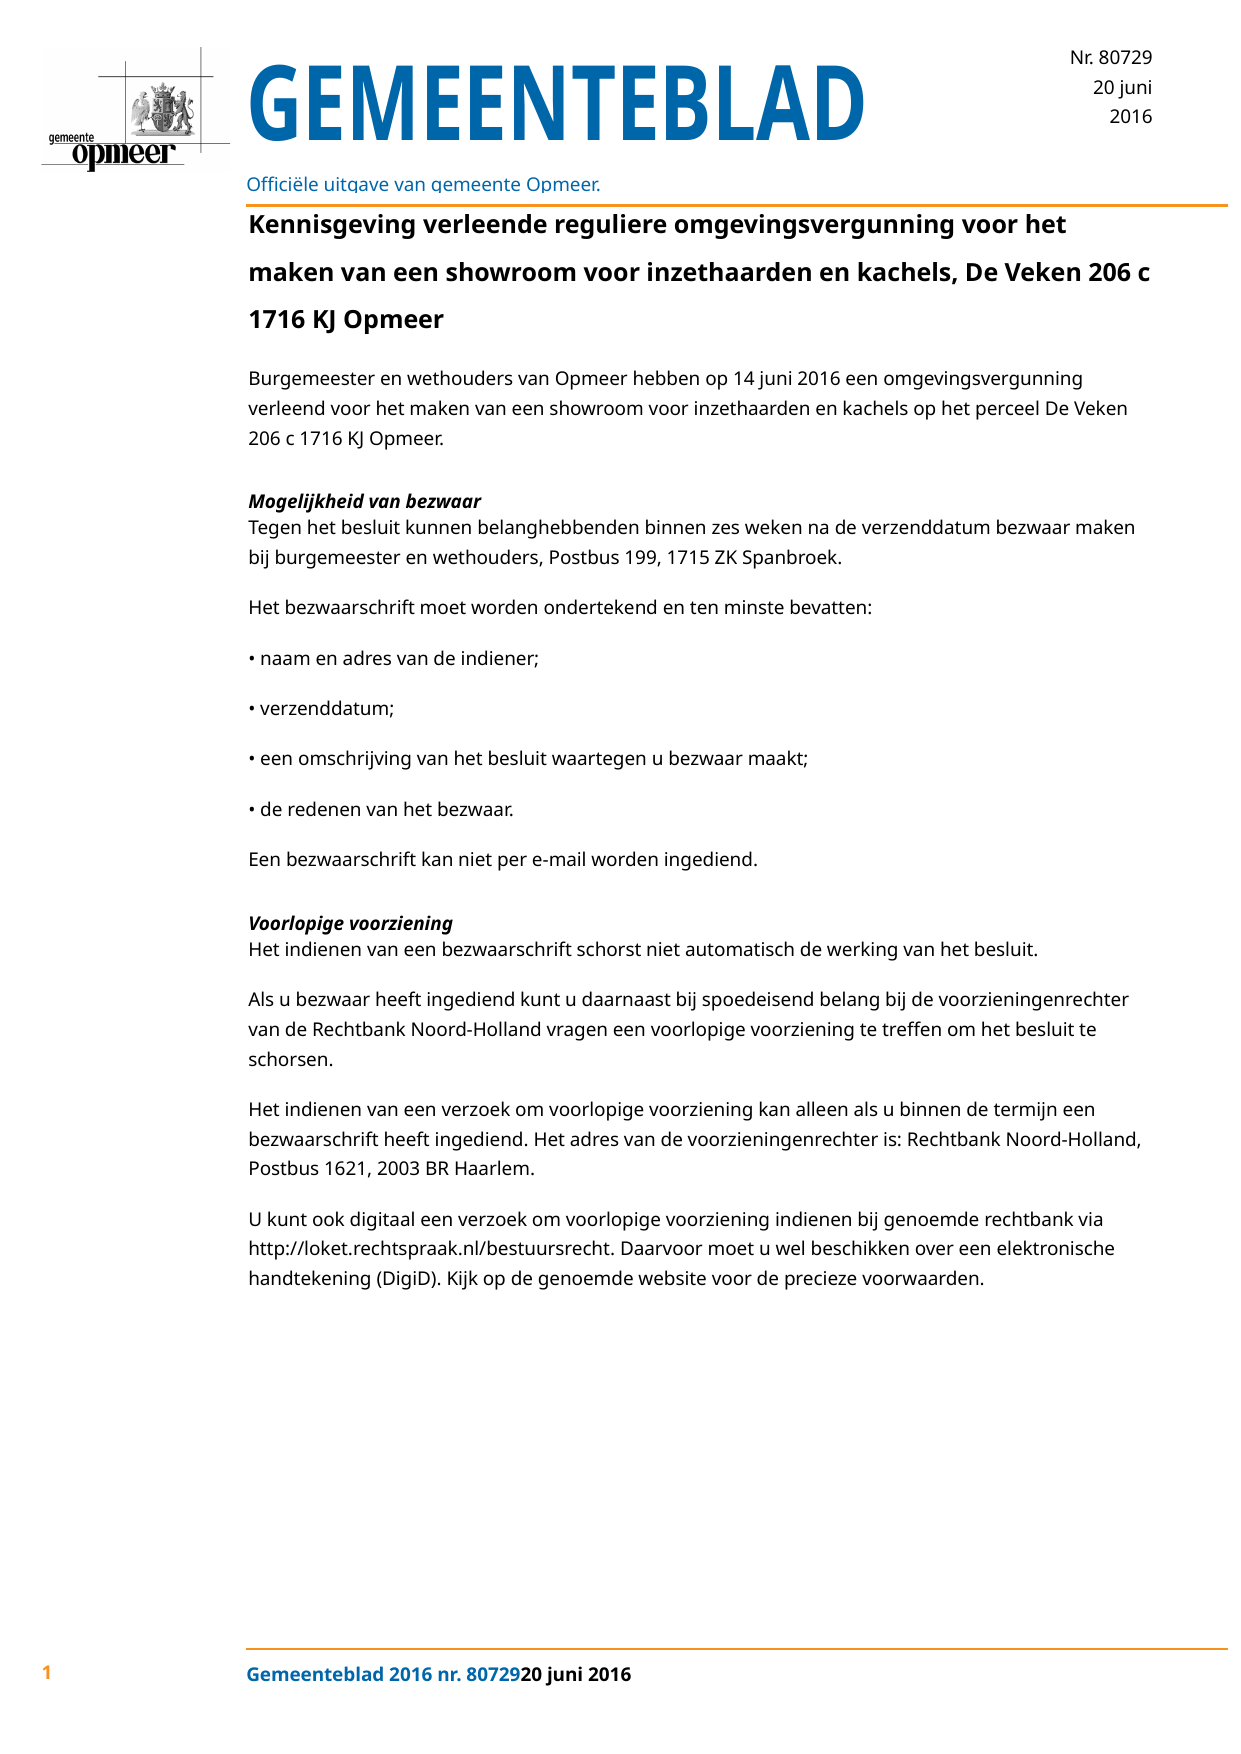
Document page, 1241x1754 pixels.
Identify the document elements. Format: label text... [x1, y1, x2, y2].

text Een bezwaarschrift kan niet per e-mail worden ingediend. [248, 846, 1152, 872]
text Kennisgeving verleende reguliere omgevingsvergunning voor het maken van een showroom voor inzethaarden en kachels, De Veken 206 c 1716 KJ Opmeer [248, 207, 1152, 336]
text • een omschrijving van het besluit waartegen u bezwaar maakt; [248, 746, 1152, 771]
text • naam en adres van de indiener; [248, 645, 1152, 671]
text Als u bezwaar heeft ingediend kunt u daarnaast bij spoedeisend belang bij de voorzieningenrechter van de Rechtbank Noord-Holland vragen een voorlopige voorziening te treffen om het besluit te schorsen. [248, 987, 1152, 1071]
picture [41, 47, 231, 172]
text Het bezwaarschrift moet worden ondertekend en ten minste bevatten: [248, 594, 1152, 620]
text Mogelijkheid van bezwaar [248, 489, 1152, 514]
text • verzenddatum; [248, 695, 1152, 721]
text Het indienen van een verzoek om voorlopige voorziening kan alleen als u binnen de termijn een bezwaarschrift heeft ingediend. Het adres van de voorzieningenrechter is: Rechtbank Noord-Holland, Postbus 1621, 2003 BR Haarlem. [248, 1096, 1152, 1181]
text Tegen het besluit kunnen belanghebbenden binnen zes weken na de verzenddatum bezwaar maken bij burgemeester en wethouders, Postbus 199, 1715 ZK Spanbroek. [248, 514, 1152, 570]
text U kunt ook digitaal een verzoek om voorlopige voorziening indienen bij genoemde rechtbank via http://loket.rechtspraak.nl/bestuursrecht. Daarvoor moet u wel beschikken over een elektronische handtekening (DigiD). Kijk op de genoemde website voor de precieze voorwaarden. [248, 1206, 1152, 1291]
text Het indienen van een bezwaarschrift schorst niet automatisch de werking van het besluit. [248, 936, 1152, 962]
text Voorlopige voorziening [248, 910, 1152, 936]
text • de redenen van het bezwaar. [248, 796, 1152, 822]
text Burgemeester en wethouders van Opmeer hebben op 14 juni 2016 een omgevingsvergunning verleend voor het maken van een showroom voor inzethaarden en kachels op het perceel De Veken 206 c 1716 KJ Opmeer. [248, 366, 1152, 450]
